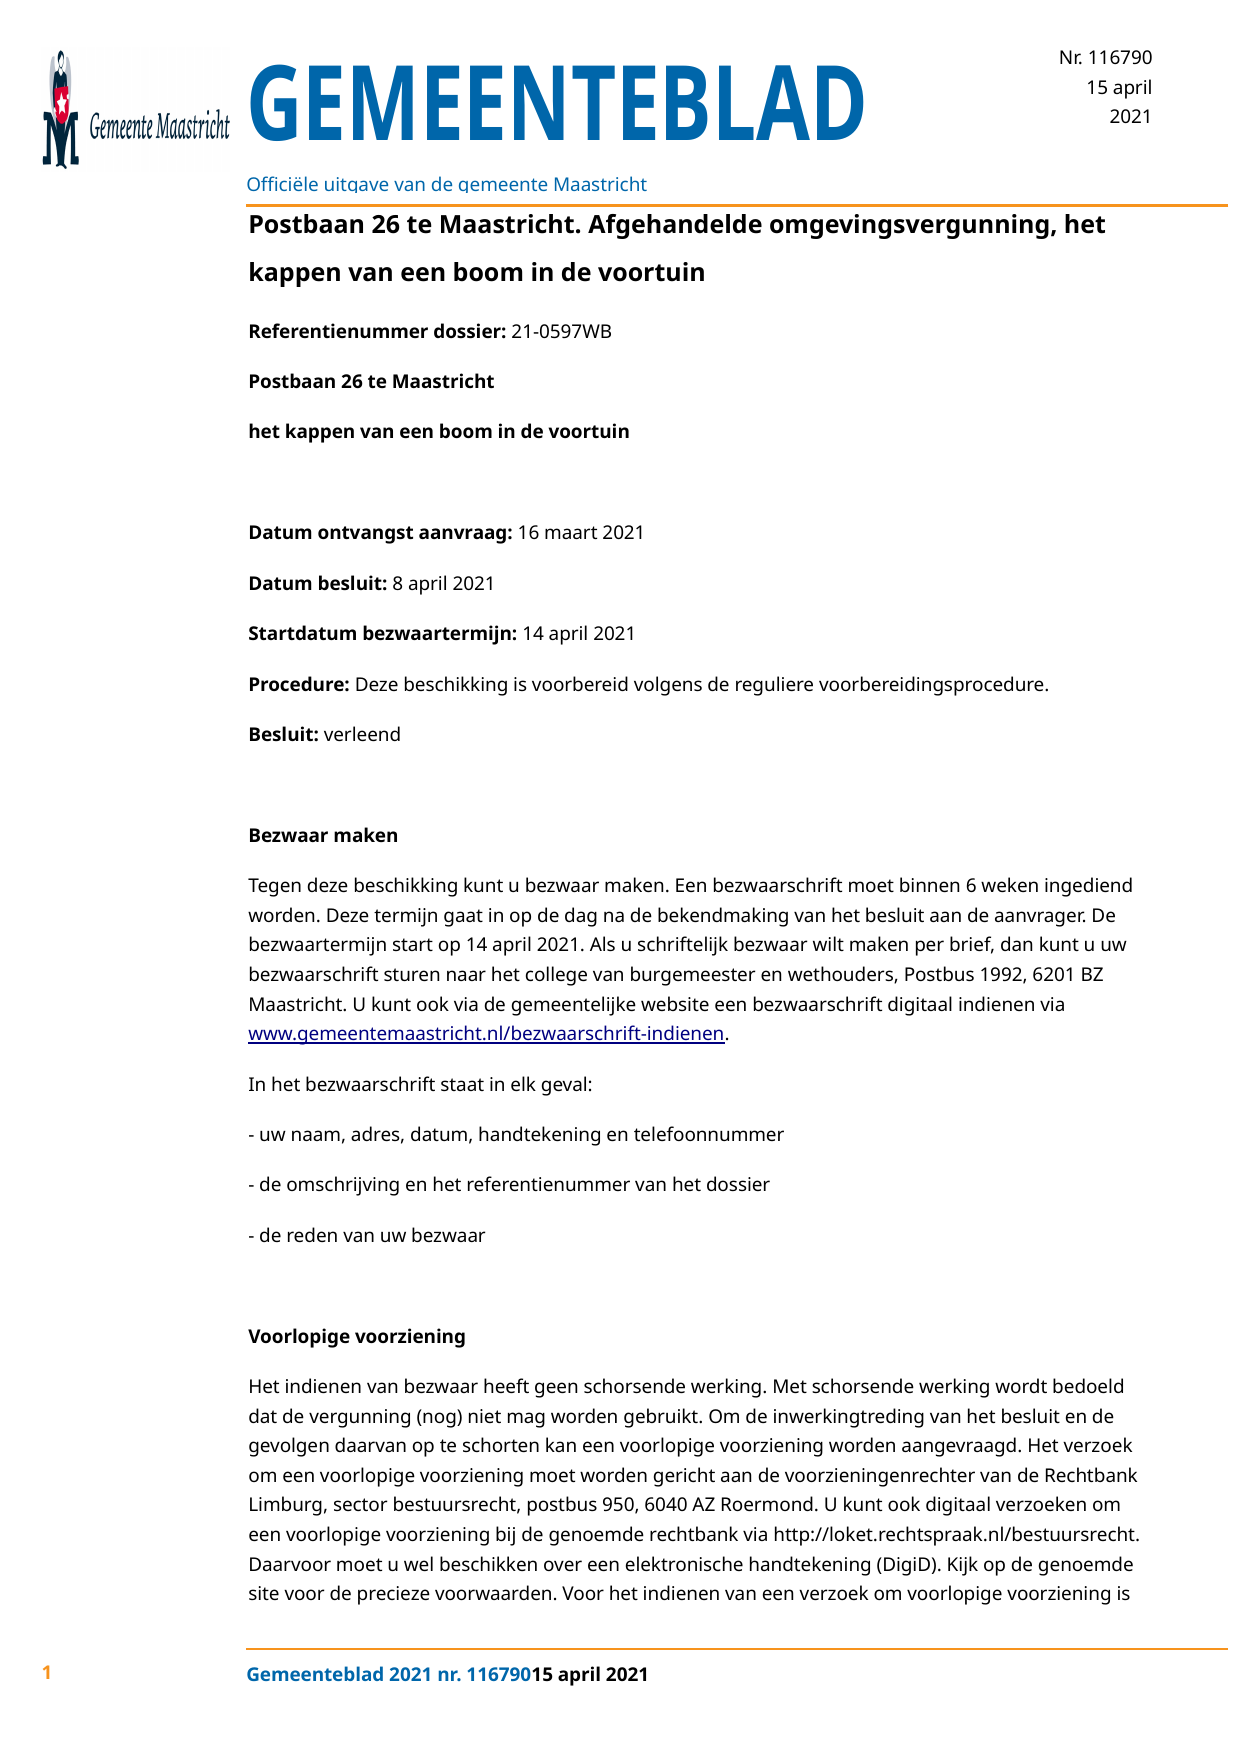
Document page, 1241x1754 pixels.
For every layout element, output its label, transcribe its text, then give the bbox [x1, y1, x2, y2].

text Postbaan 26 te Maastricht. Afgehandelde omgevingsvergunning, het kappen van een boom in de voortuin [248, 207, 1152, 288]
text - uw naam, adres, datum, handtekening en telefoonnummer [248, 1121, 1152, 1147]
text Het indienen van bezwaar heeft geen schorsende werking. Met schorsende werking wordt bedoeld dat de vergunning (nog) niet mag worden gebruikt. Om de inwerkingtreding van het besluit en de gevolgen daarvan op te schorten kan een voorlopige voorziening worden aangevraagd. Het verzoek om een voorlopige voorziening moet worden gericht aan de voorzieningenrechter van de Rechtbank Limburg, sector bestuursrecht, postbus 950, 6040 AZ Roermond. U kunt ook digitaal verzoeken om een voorlopige voorziening bij de genoemde rechtbank via http://loket.rechtspraak.nl/bestuursrecht. Daarvoor moet u wel beschikken over een elektronische handtekening (DigiD). Kijk op de genoemde site voor de precieze voorwaarden. Voor het indienen van een verzoek om voorlopige voorziening is [248, 1373, 1152, 1606]
text Tegen deze beschikking kunt u bezwaar maken. Een bezwaarschrift moet binnen 6 weken ingediend worden. Deze termijn gaat in op de dag na de bekendmaking van het besluit aan de aanvrager. De bezwaartermijn start op 14 april 2021. Als u schriftelijk bezwaar wilt maken per brief, dan kunt u uw bezwaarschrift sturen naar het college van burgemeester en wethouders, Postbus 1992, 6201 BZ Maastricht. U kunt ook via de gemeentelijke website een bezwaarschrift digitaal indienen via www.gemeentemaastricht.nl/bezwaarschrift-indienen. [248, 872, 1152, 1046]
text Voorlopige voorziening [248, 1323, 1152, 1349]
text Datum ontvangst aanvraag: 16 maart 2021 [248, 519, 1152, 545]
text Referentienummer dossier: 21-0597WB [248, 318, 1152, 344]
text Procedure: Deze beschikking is voorbereid volgens de reguliere voorbereidingsprocedure. [248, 671, 1152, 697]
text - de omschrijving en het referentienummer van het dossier [248, 1172, 1152, 1197]
text Besluit: verleend [248, 721, 1152, 747]
text Bezwaar maken [248, 822, 1152, 848]
text - de reden van uw bezwaar [248, 1222, 1152, 1248]
text Datum besluit: 8 april 2021 [248, 570, 1152, 596]
text Postbaan 26 te Maastricht [248, 368, 1152, 394]
picture [41, 47, 231, 172]
text In het bezwaarschrift staat in elk geval: [248, 1071, 1152, 1097]
text Startdatum bezwaartermijn: 14 april 2021 [248, 620, 1152, 646]
text het kappen van een boom in de voortuin [248, 419, 1152, 444]
